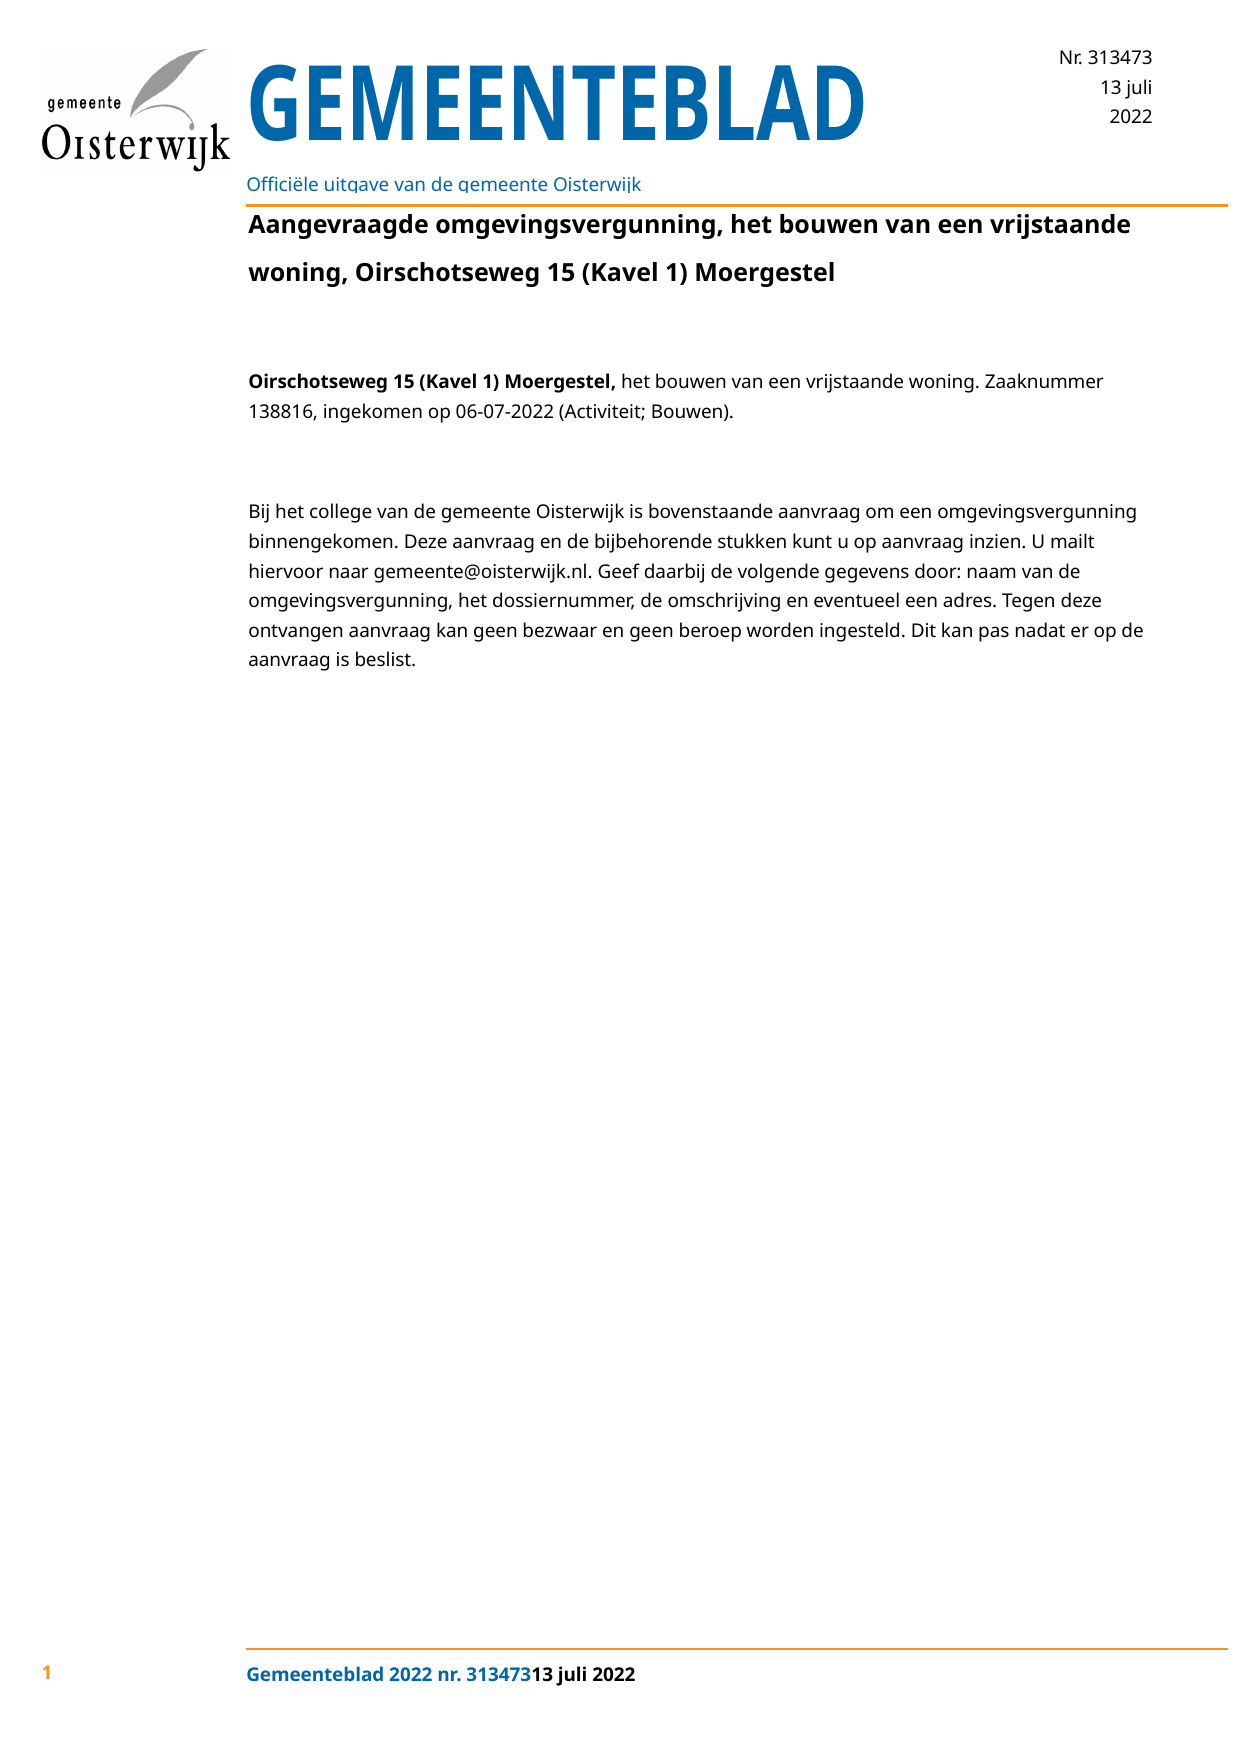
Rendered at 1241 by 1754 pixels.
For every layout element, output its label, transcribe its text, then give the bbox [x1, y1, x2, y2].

picture [41, 47, 231, 172]
text Oirschotseweg 15 (Kavel 1) Moergestel, het bouwen van een vrijstaande woning. Zaaknummer 138816, ingekomen op 06-07-2022 (Activiteit; Bouwen). [248, 368, 1152, 424]
text Aangevraagde omgevingsvergunning, het bouwen van een vrijstaande woning, Oirschotseweg 15 (Kavel 1) Moergestel [248, 207, 1152, 288]
text Bij het college van de gemeente Oisterwijk is bovenstaande aanvraag om een omgevingsvergunning binnengekomen. Deze aanvraag en de bijbehorende stukken kunt u op aanvraag inzien. U mailt hiervoor naar gemeente@oisterwijk.nl. Geef daarbij de volgende gegevens door: naam van de omgevingsvergunning, het dossiernummer, de omschrijving en eventueel een adres. Tegen deze ontvangen aanvraag kan geen bezwaar en geen beroep worden ingesteld. Dit kan pas nadat er op de aanvraag is beslist. [248, 499, 1152, 672]
